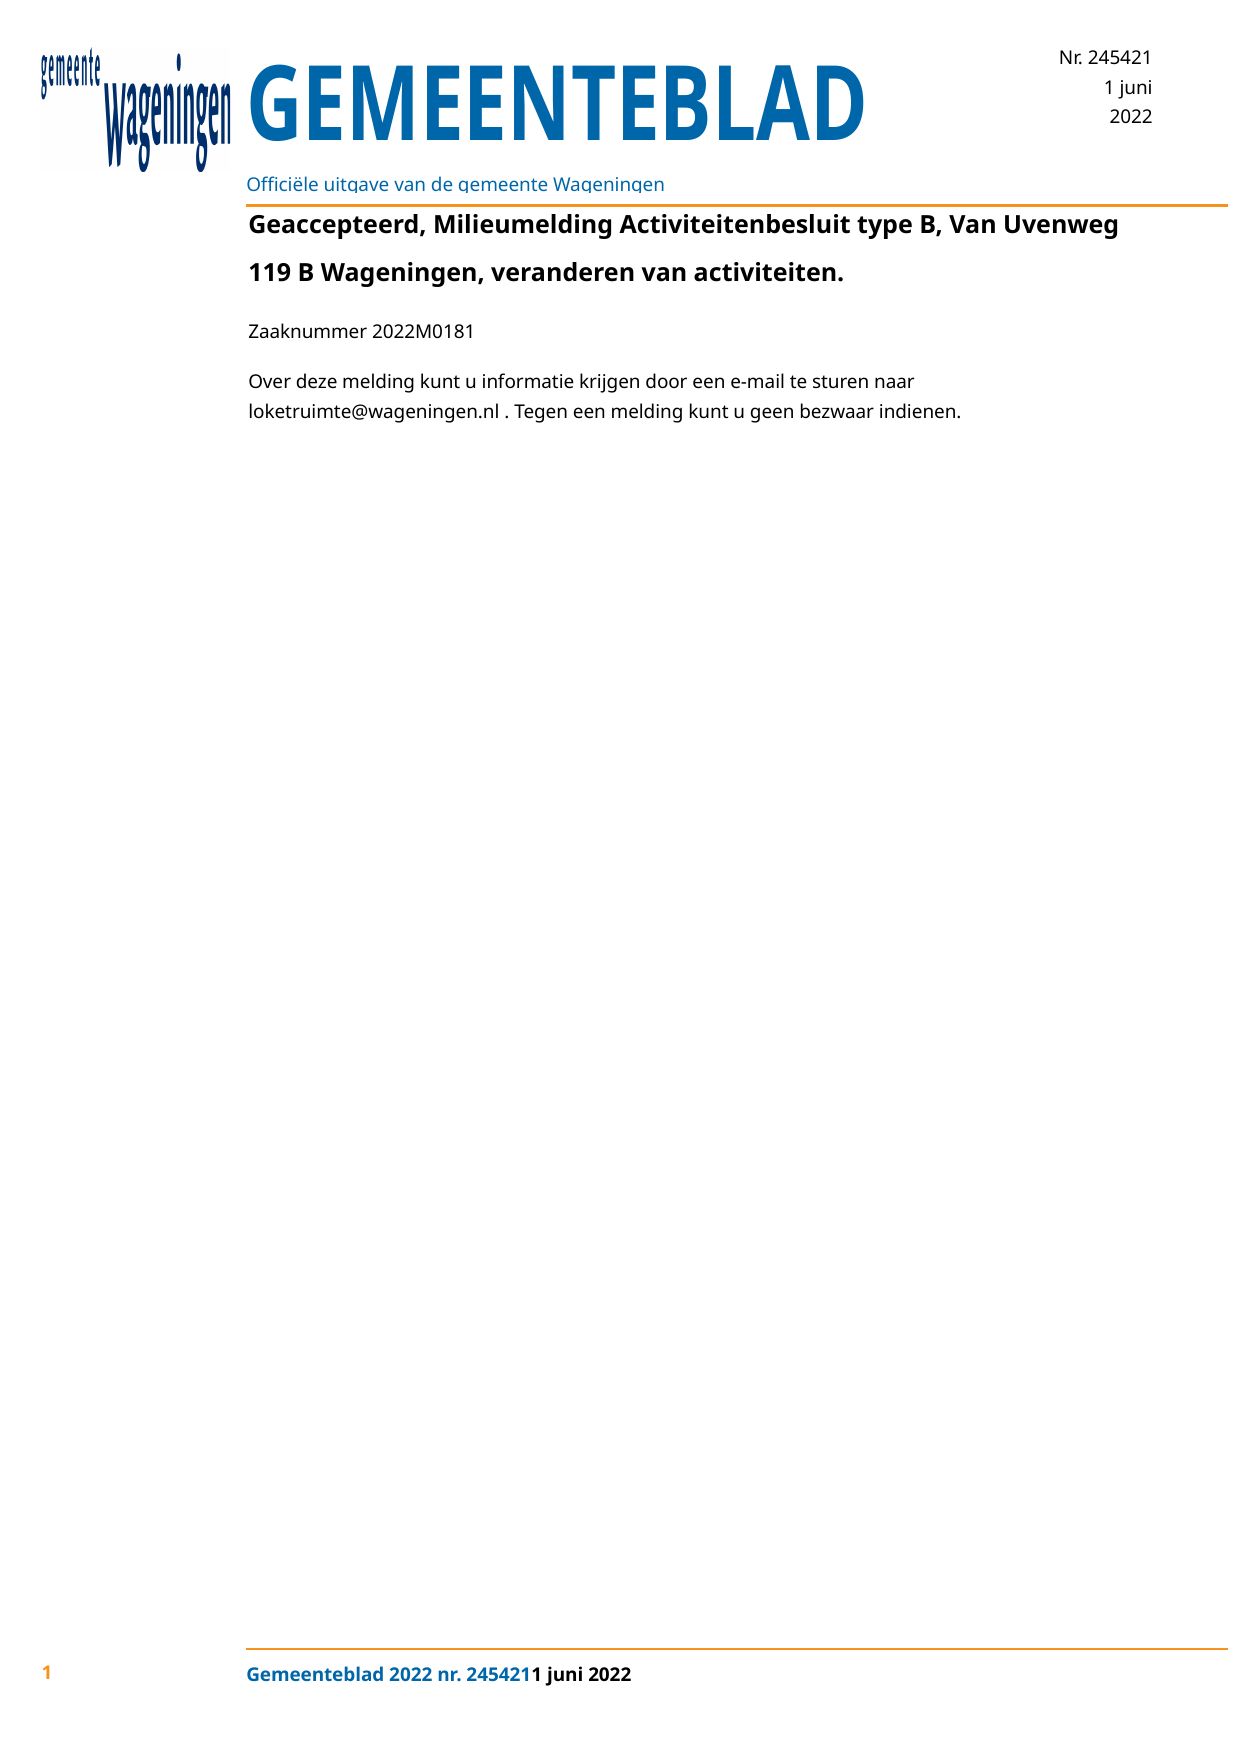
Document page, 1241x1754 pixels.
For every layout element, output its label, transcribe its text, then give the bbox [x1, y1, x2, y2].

text Over deze melding kunt u informatie krijgen door een e-mail te sturen naar loketruimte@wageningen.nl . Tegen een melding kunt u geen bezwaar indienen. [248, 368, 1152, 424]
text Zaaknummer 2022M0181 [248, 318, 1152, 344]
text Geaccepteerd, Milieumelding Activiteitenbesluit type B, Van Uvenweg 119 B Wageningen, veranderen van activiteiten. [248, 207, 1152, 288]
picture [41, 47, 231, 172]
